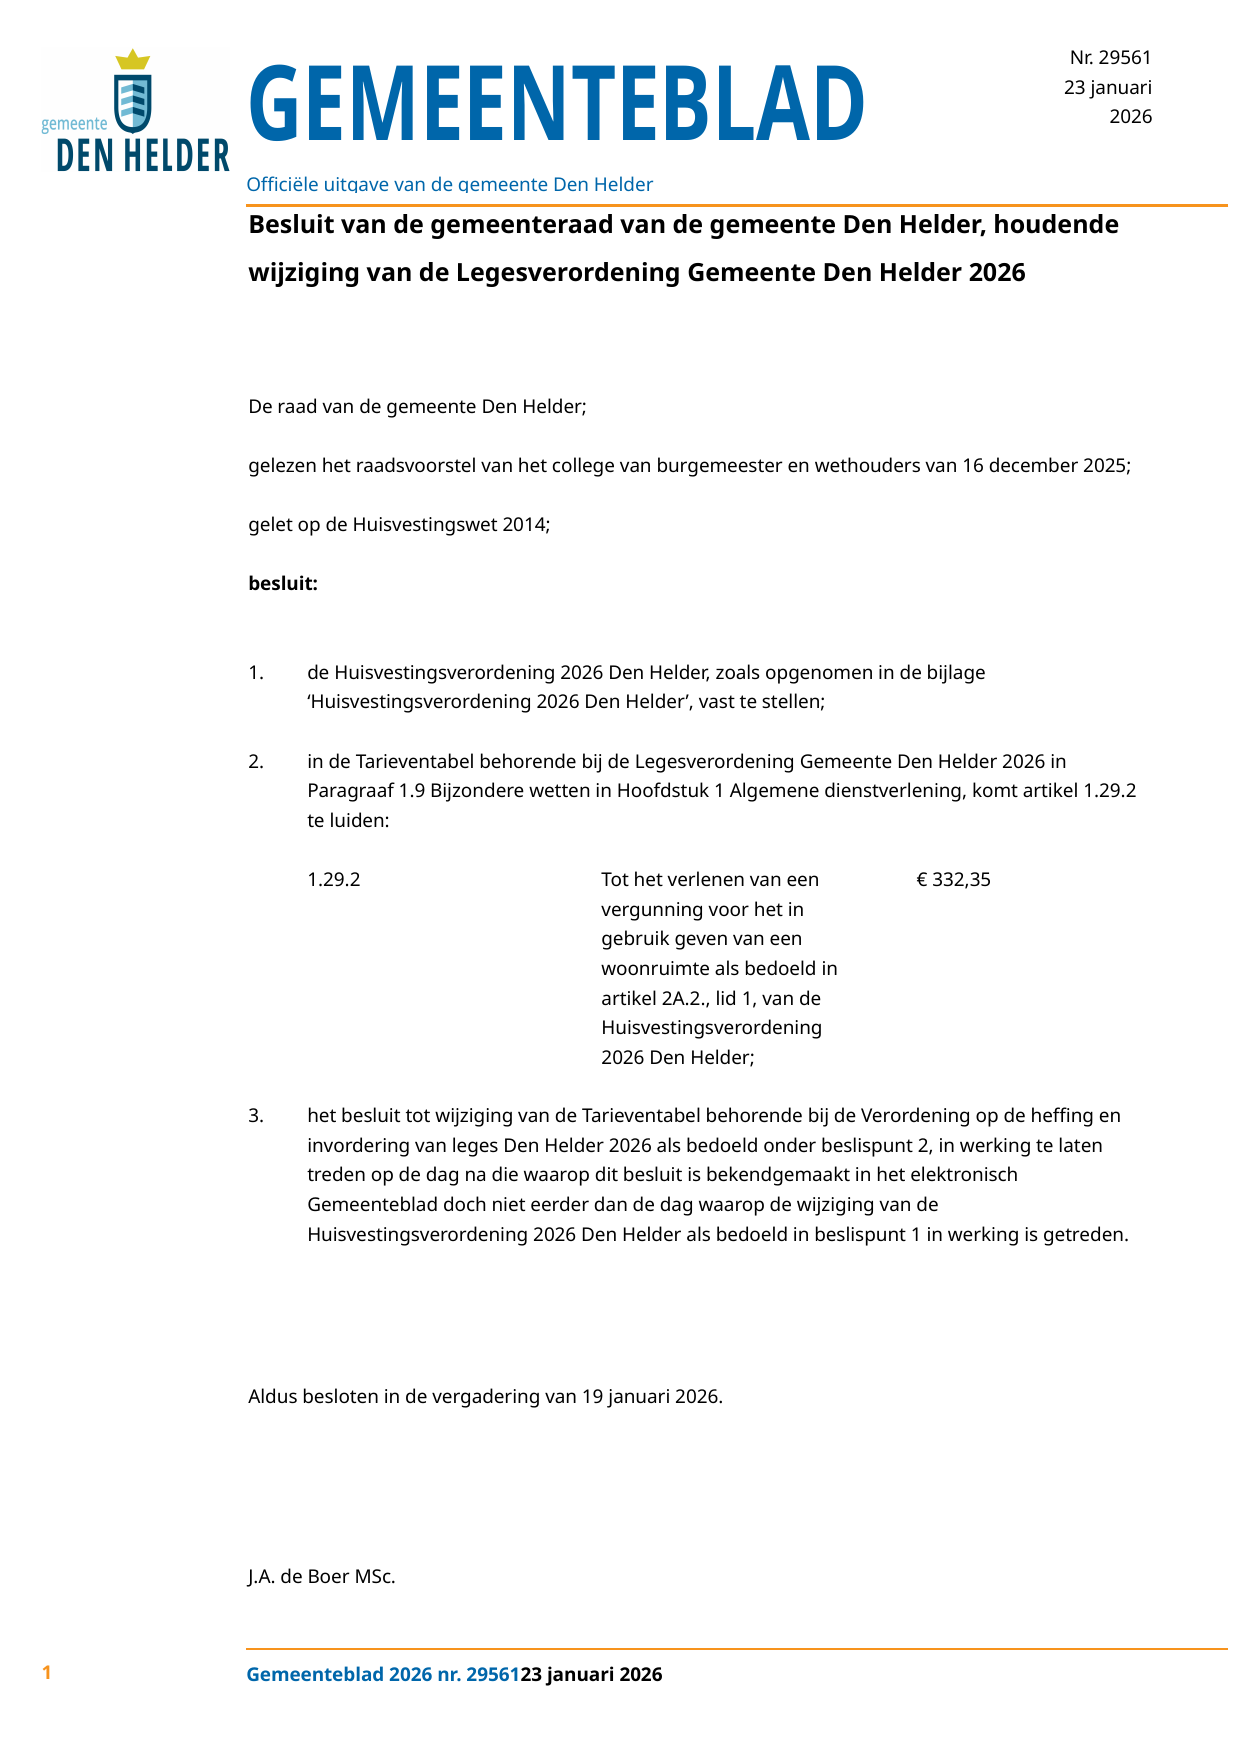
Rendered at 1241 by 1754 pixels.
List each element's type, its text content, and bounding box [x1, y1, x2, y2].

text Besluit van de gemeenteraad van de gemeente Den Helder, houdende wijziging van de Legesverordening Gemeente Den Helder 2026 [248, 207, 1152, 288]
list in de Tarieventabel behorende bij de Legesverordening Gemeente Den Helder 2026 in Paragraaf 1.9 Bijzondere wetten in Hoofdstuk 1 Algemene dienstverlening, komt artikel 1.29.2 te luiden: [248, 748, 1152, 833]
text J.A. de Boer MSc. [248, 1563, 1152, 1589]
list de Huisvestingsverordening 2026 Den Helder, zoals opgenomen in de bijlage ‘Huisvestingsverordening 2026 Den Helder’, vast te stellen; [248, 659, 1152, 714]
picture [63, 144, 68, 165]
picture [100, 154, 106, 172]
table_header € 332,35 [858, 866, 1152, 1069]
text besluit: [248, 570, 1152, 596]
text gelezen het raadsvoorstel van het college van burgemeester en wethouders van 16 december 2025; [248, 452, 1152, 478]
text De raad van de gemeente Den Helder; [248, 393, 1152, 419]
picture [130, 157, 135, 172]
picture [41, 47, 231, 172]
table_header Tot het verlenen van een vergunning voor het in gebruik geven van een woonruimte als bedoeld in artikel 2A.2., lid 1, van de Huisvestingsverordening 2026 Den Helder; [542, 866, 857, 1069]
text Aldus besloten in de vergadering van 19 januari 2026. [248, 1383, 1152, 1408]
table_header 1.29.2 [248, 866, 542, 1069]
picture [220, 160, 224, 172]
list het besluit tot wijziging van de Tarieventabel behorende bij de Verordening op de heffing en invordering van leges Den Helder 2026 als bedoeld onder beslispunt 2, in werking te laten treden op de dag na die waarop dit besluit is bekendgemaakt in het elektronisch Gemeenteblad doch niet eerder dan de dag waarop de wijziging van de Huisvestingsverordening 2026 Den Helder als bedoeld in beslispunt 1 in werking is getreden. [248, 1102, 1152, 1246]
text gelet op de Huisvestingswet 2014; [248, 511, 1152, 537]
picture [182, 144, 187, 165]
